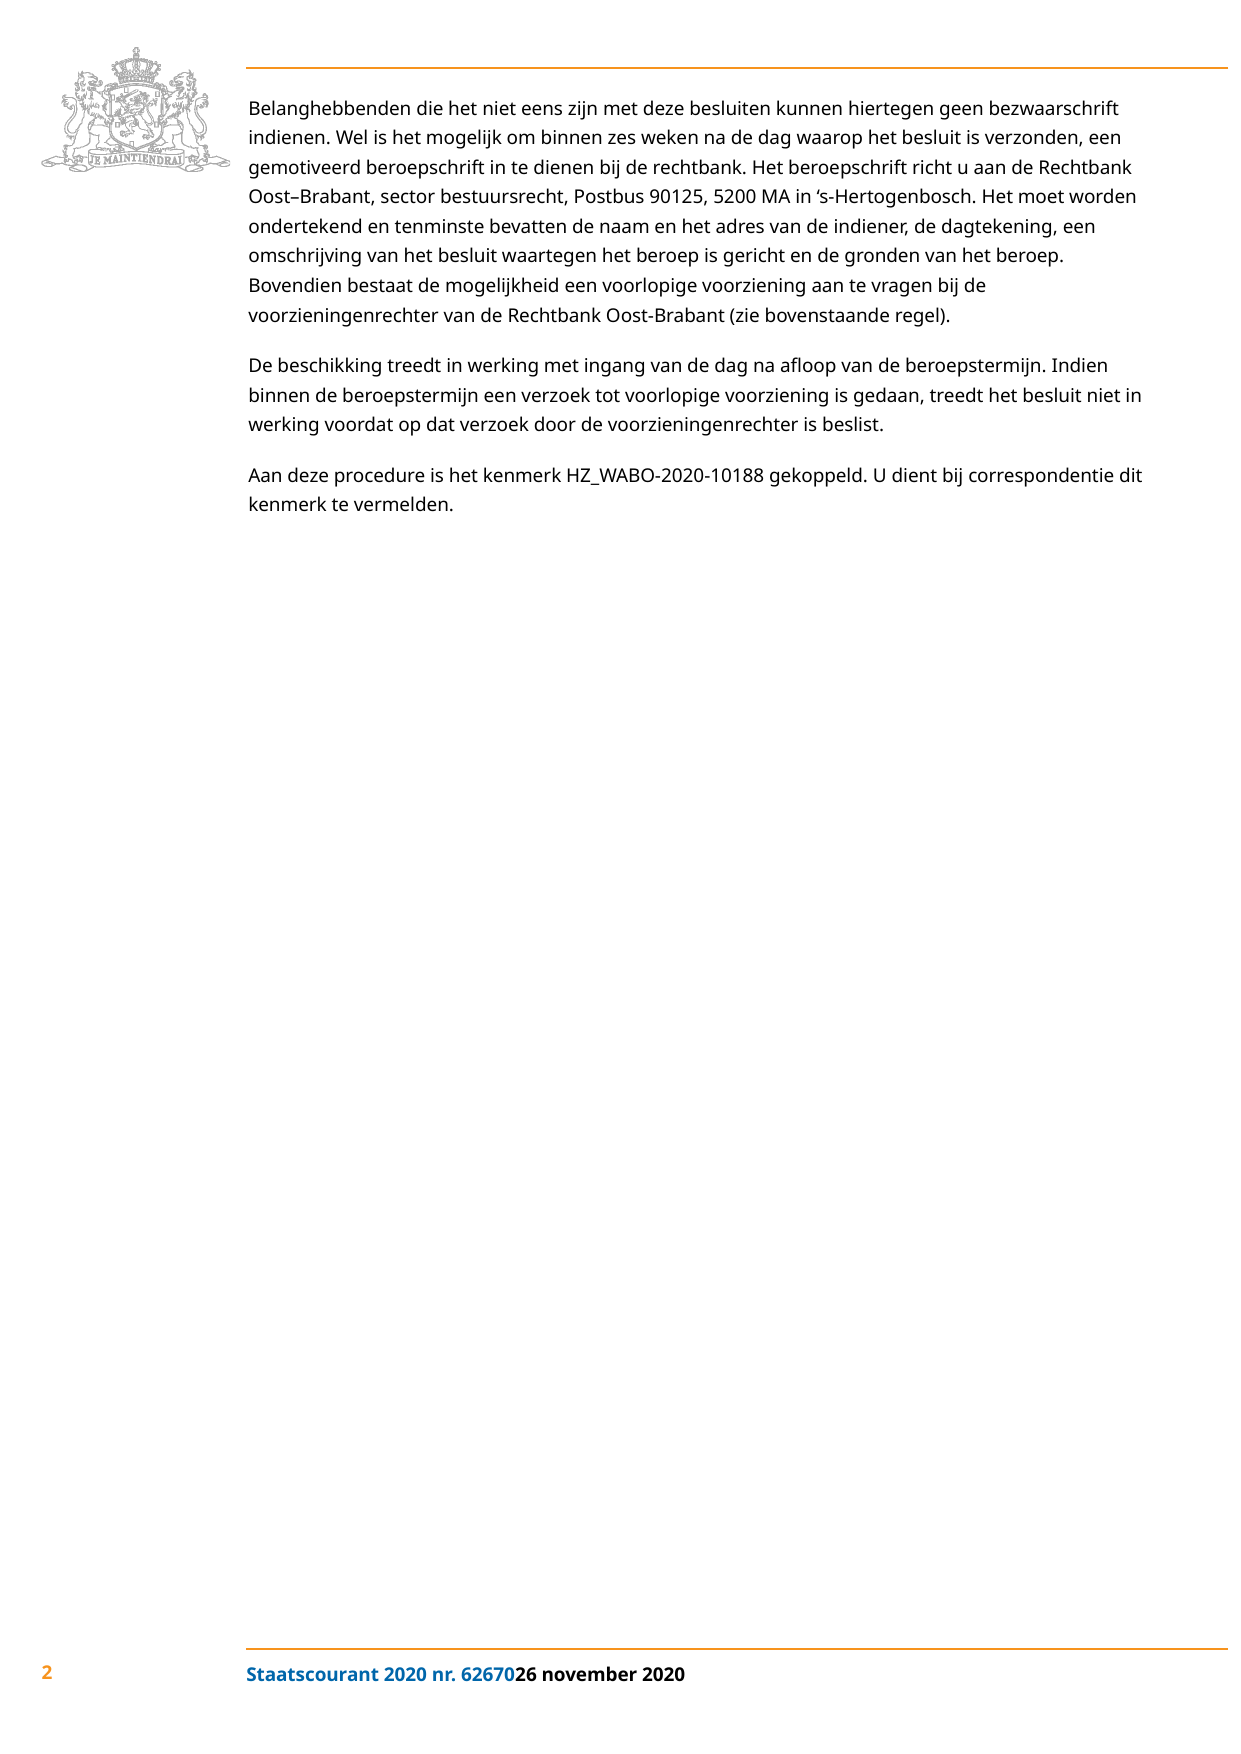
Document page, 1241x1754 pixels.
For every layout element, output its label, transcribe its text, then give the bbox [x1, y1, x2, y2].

text De beschikking treedt in werking met ingang van de dag na afloop van de beroepstermijn. Indien binnen de beroepstermijn een verzoek tot voorlopige voorziening is gedaan, treedt het besluit niet in werking voordat op dat verzoek door de voorzieningenrechter is beslist. [248, 352, 1152, 437]
text Aan deze procedure is het kenmerk HZ_WABO-2020-10188 gekoppeld. U dient bij correspondentie dit kenmerk te vermelden. [248, 462, 1152, 517]
picture [41, 47, 231, 172]
text Belanghebbenden die het niet eens zijn met deze besluiten kunnen hiertegen geen bezwaarschrift indienen. Wel is het mogelijk om binnen zes weken na de dag waarop het besluit is verzonden, een gemotiveerd beroepschrift in te dienen bij de rechtbank. Het beroepschrift richt u aan de Rechtbank Oost–Brabant, sector bestuursrecht, Postbus 90125, 5200 MA in ‘s-Hertogenbosch. Het moet worden ondertekend en tenminste bevatten de naam en het adres van de indiener, de dagtekening, een omschrijving van het besluit waartegen het beroep is gericht en de gronden van het beroep. Bovendien bestaat de mogelijkheid een voorlopige voorziening aan te vragen bij de voorzieningenrechter van de Rechtbank Oost-Brabant (zie bovenstaande regel). [248, 95, 1152, 328]
